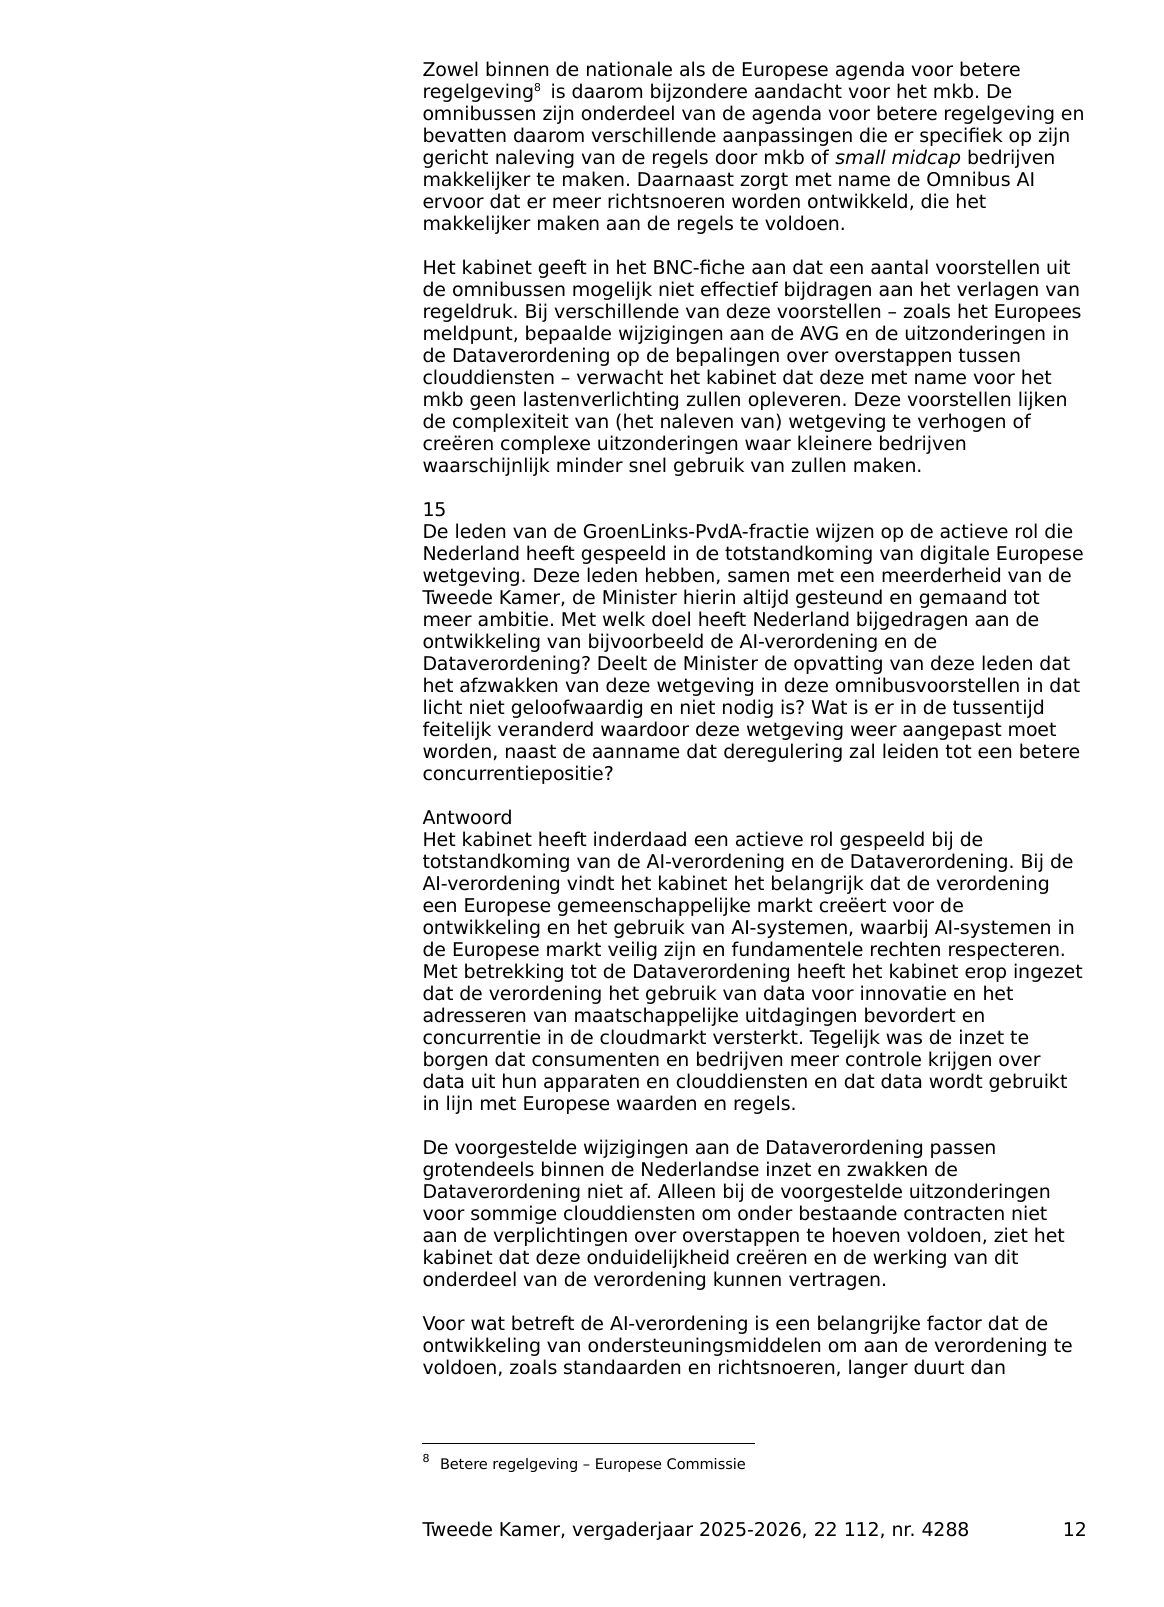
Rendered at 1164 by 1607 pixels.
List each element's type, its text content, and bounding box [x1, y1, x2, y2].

text De voorgestelde wijzigingen aan de Dataverordening passen grotendeels binnen de Nederlandse inzet en zwakken de Dataverordening niet af. Alleen bij de voorgestelde uitzonderingen voor sommige clouddiensten om onder bestaande contracten niet aan de verplichtingen over overstappen te hoeven voldoen, ziet het kabinet dat deze onduidelijkheid creëren en de werking van dit onderdeel van de verordening kunnen vertragen. [422, 1137, 1087, 1291]
text De leden van de GroenLinks-PvdA-fractie wijzen op de actieve rol die Nederland heeft gespeeld in de totstandkoming van digitale Europese wetgeving. Deze leden hebben, samen met een meerderheid van de Tweede Kamer, de Minister hierin altijd gesteund en gemaand tot meer ambitie. Met welk doel heeft Nederland bijgedragen aan de ontwikkeling van bijvoorbeeld de AI-verordening en de Dataverordening? Deelt de Minister de opvatting van deze leden dat het afzwakken van deze wetgeving in deze omnibusvoorstellen in dat licht niet geloofwaardig en niet nodig is? Wat is er in de tussentijd feitelijk veranderd waardoor deze wetgeving weer aangepast moet worden, naast de aanname dat deregulering zal leiden tot een betere concurrentiepositie? [422, 521, 1087, 785]
text Zowel binnen de nationale als de Europese agenda voor betere regelgeving is daarom bijzondere aandacht voor het mkb. De omnibussen zijn onderdeel van de agenda voor betere regelgeving en bevatten daarom verschillende aanpassingen die er specifiek op zijn gericht naleving van de regels door mkb of small midcap bedrijven makkelijker te maken. Daarnaast zorgt met name de Omnibus AI ervoor dat er meer richtsnoeren worden ontwikkeld, die het makkelijker maken aan de regels te voldoen. [422, 59, 1087, 235]
text Het kabinet geeft in het BNC-fiche aan dat een aantal voorstellen uit de omnibussen mogelijk niet effectief bijdragen aan het verlagen van regeldruk. Bij verschillende van deze voorstellen – zoals het Europees meldpunt, bepaalde wijzigingen aan de AVG en de uitzonderingen in de Dataverordening op de bepalingen over overstappen tussen clouddiensten – verwacht het kabinet dat deze met name voor het mkb geen lastenverlichting zullen opleveren. Deze voorstellen lijken de complexiteit van (het naleven van) wetgeving te verhogen of creëren complexe uitzonderingen waar kleinere bedrijven waarschijnlijk minder snel gebruik van zullen maken. [422, 257, 1087, 477]
text 15 [422, 499, 1087, 521]
text Betere regelgeving – Europese Commissie [422, 1452, 1087, 1474]
text Antwoord [422, 807, 1087, 829]
text Het kabinet heeft inderdaad een actieve rol gespeeld bij de totstandkoming van de AI-verordening en de Dataverordening. Bij de AI-verordening vindt het kabinet het belangrijk dat de verordening een Europese gemeenschappelijke markt creëert voor de ontwikkeling en het gebruik van AI-systemen, waarbij AI-systemen in de Europese markt veilig zijn en fundamentele rechten respecteren. Met betrekking tot de Dataverordening heeft het kabinet erop ingezet dat de verordening het gebruik van data voor innovatie en het adresseren van maatschappelijke uitdagingen bevordert en concurrentie in de cloudmarkt versterkt. Tegelijk was de inzet te borgen dat consumenten en bedrijven meer controle krijgen over data uit hun apparaten en clouddiensten en dat data wordt gebruikt in lijn met Europese waarden en regels. [422, 829, 1087, 1115]
text Voor wat betreft de AI-verordening is een belangrijke factor dat de ontwikkeling van ondersteuningsmiddelen om aan de verordening te voldoen, zoals standaarden en richtsnoeren, langer duurt dan [422, 1313, 1087, 1379]
